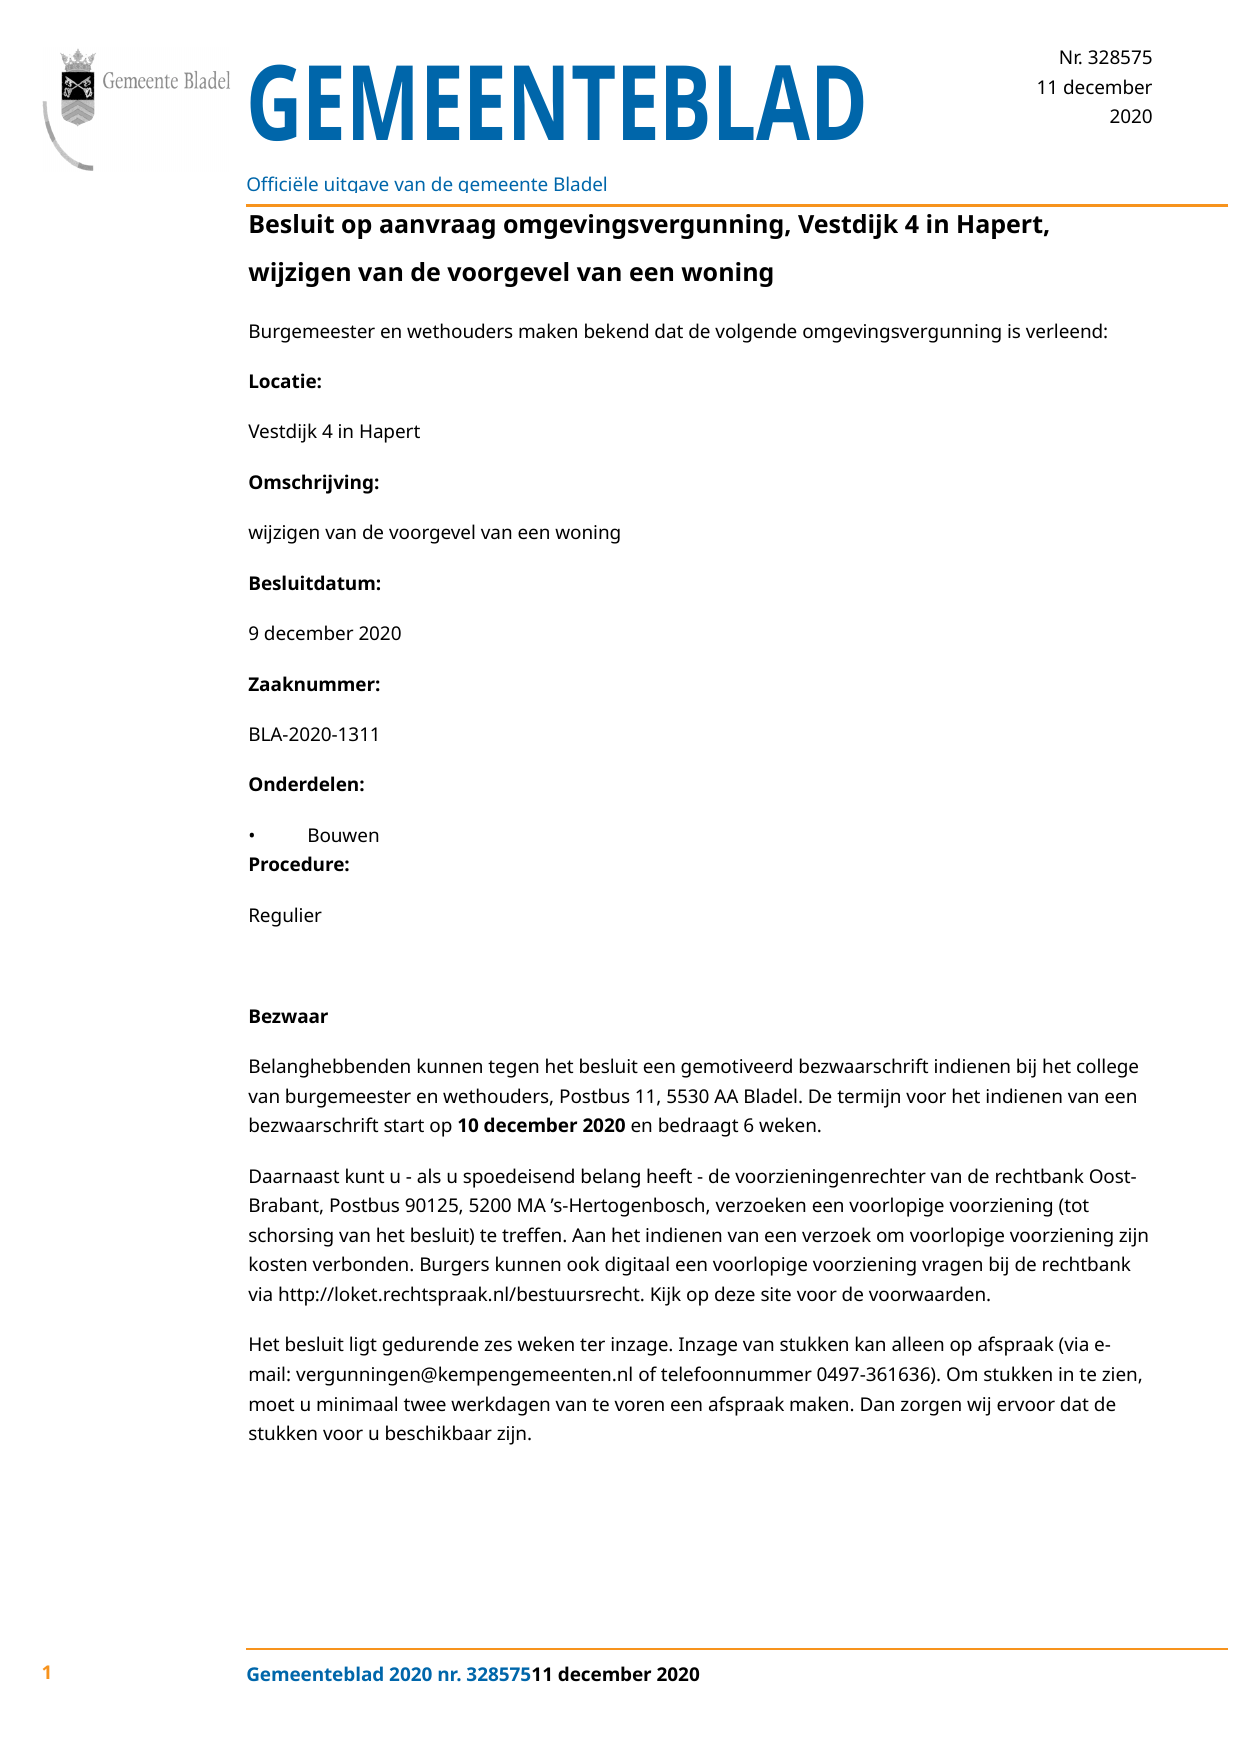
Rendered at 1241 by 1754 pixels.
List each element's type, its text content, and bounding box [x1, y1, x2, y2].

text Besluit op aanvraag omgevingsvergunning, Vestdijk 4 in Hapert, wijzigen van de voorgevel van een woning [248, 207, 1152, 288]
text Belanghebbenden kunnen tegen het besluit een gemotiveerd bezwaarschrift indienen bij het college van burgemeester en wethouders, Postbus 11, 5530 AA Bladel. De termijn voor het indienen van een bezwaarschrift start op 10 december 2020 en bedraagt 6 weken. [248, 1053, 1152, 1138]
text Zaaknummer: [248, 671, 1152, 697]
text Burgemeester en wethouders maken bekend dat de volgende omgevingsvergunning is verleend: [248, 318, 1152, 344]
text Bezwaar [248, 1003, 1152, 1029]
text Omschrijving: [248, 469, 1152, 495]
picture [41, 47, 231, 172]
text Procedure: [248, 852, 1152, 877]
text 9 december 2020 [248, 620, 1152, 646]
text Locatie: [248, 368, 1152, 394]
text wijzigen van de voorgevel van een woning [248, 519, 1152, 545]
text Daarnaast kunt u - als u spoedeisend belang heeft - de voorzieningenrechter van de rechtbank Oost-Brabant, Postbus 90125, 5200 MA ’s-Hertogenbosch, verzoeken een voorlopige voorziening (tot schorsing van het besluit) te treffen. Aan het indienen van een verzoek om voorlopige voorziening zijn kosten verbonden. Burgers kunnen ook digitaal een voorlopige voorziening vragen bij de rechtbank via http://loket.rechtspraak.nl/bestuursrecht. Kijk op deze site voor de voorwaarden. [248, 1163, 1152, 1307]
text Besluitdatum: [248, 570, 1152, 596]
list Bouwen [248, 822, 1152, 848]
text BLA-2020-1311 [248, 721, 1152, 747]
text Het besluit ligt gedurende zes weken ter inzage. Inzage van stukken kan alleen op afspraak (via e-mail: vergunningen@kempengemeenten.nl of telefoonnummer 0497-361636). Om stukken in te zien, moet u minimaal twee werkdagen van te voren een afspraak maken. Dan zorgen wij ervoor dat de stukken voor u beschikbaar zijn. [248, 1332, 1152, 1446]
text Regulier [248, 902, 1152, 928]
text Vestdijk 4 in Hapert [248, 419, 1152, 444]
text Onderdelen: [248, 772, 1152, 797]
